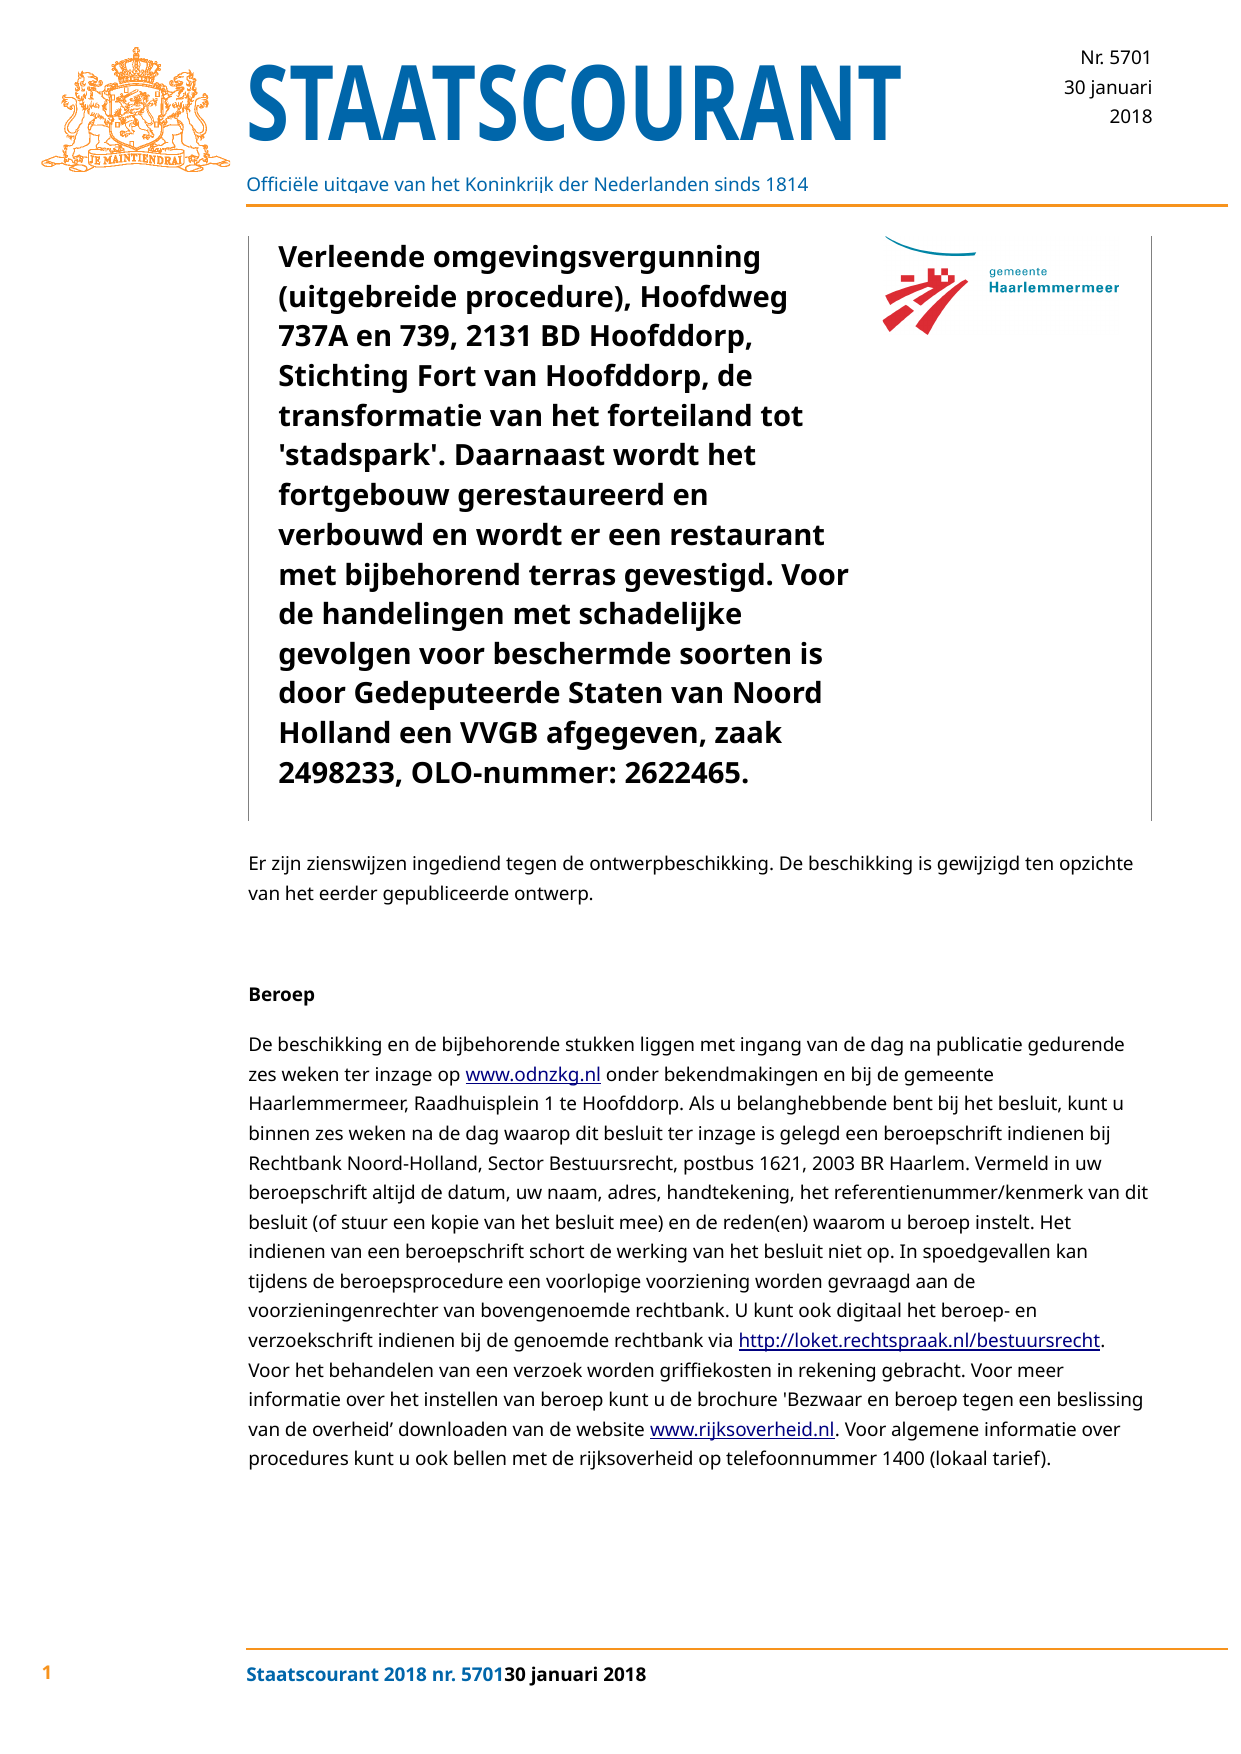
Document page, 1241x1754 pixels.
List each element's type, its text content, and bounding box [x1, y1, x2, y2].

text Beroep [248, 981, 1152, 1007]
table_header Verleende omgevingsvergunning (uitgebreide procedure), Hoofdweg 737A en 739, 2131 BD Hoofddorp, Stichting Fort van Hoofddorp, de transformatie van het forteiland tot 'stadspark'. Daarnaast wordt het fortgebouw gerestaureerd en verbouwd en wordt er een restaurant met bijbehorend terras gevestigd. Voor de handelingen met schadelijke gevolgen voor beschermde soorten is door Gedeputeerde Staten van Noord Holland een VVGB afgegeven, zaak 2498233, OLO-nummer: 2622465. [249, 236, 850, 821]
text Er zijn zienswijzen ingediend tegen de ontwerpbeschikking. De beschikking is gewijzigd ten opzichte van het eerder gepubliceerde ontwerp. [248, 851, 1152, 906]
picture [41, 47, 231, 172]
table_header [850, 236, 1151, 821]
text De beschikking en de bijbehorende stukken liggen met ingang van de dag na publicatie gedurende zes weken ter inzage op www.odnzkg.nl onder bekendmakingen en bij de gemeente Haarlemmermeer, Raadhuisplein 1 te Hoofddorp. Als u belanghebbende bent bij het besluit, kunt u binnen zes weken na de dag waarop dit besluit ter inzage is gelegd een beroepschrift indienen bij Rechtbank Noord-Holland, Sector Bestuursrecht, postbus 1621, 2003 BR Haarlem. Vermeld in uw beroepschrift altijd de datum, uw naam, adres, handtekening, het referentienummer/kenmerk van dit besluit (of stuur een kopie van het besluit mee) en de reden(en) waarom u beroep instelt. Het indienen van een beroepschrift schort de werking van het besluit niet op. In spoedgevallen kan tijdens de beroepsprocedure een voorlopige voorziening worden gevraagd aan de voorzieningenrechter van bovengenoemde rechtbank. U kunt ook digitaal het beroep- en verzoekschrift indienen bij de genoemde rechtbank via http://loket.rechtspraak.nl/bestuursrecht. Voor het behandelen van een verzoek worden griffiekosten in rekening gebracht. Voor meer informatie over het instellen van beroep kunt u de brochure 'Bezwaar en beroep tegen een beslissing van de overheid’ downloaden van de website www.rijksoverheid.nl. Voor algemene informatie over procedures kunt u ook bellen met de rijksoverheid op telefoonnummer 1400 (lokaal tarief). [248, 1031, 1152, 1471]
picture [882, 236, 1119, 335]
